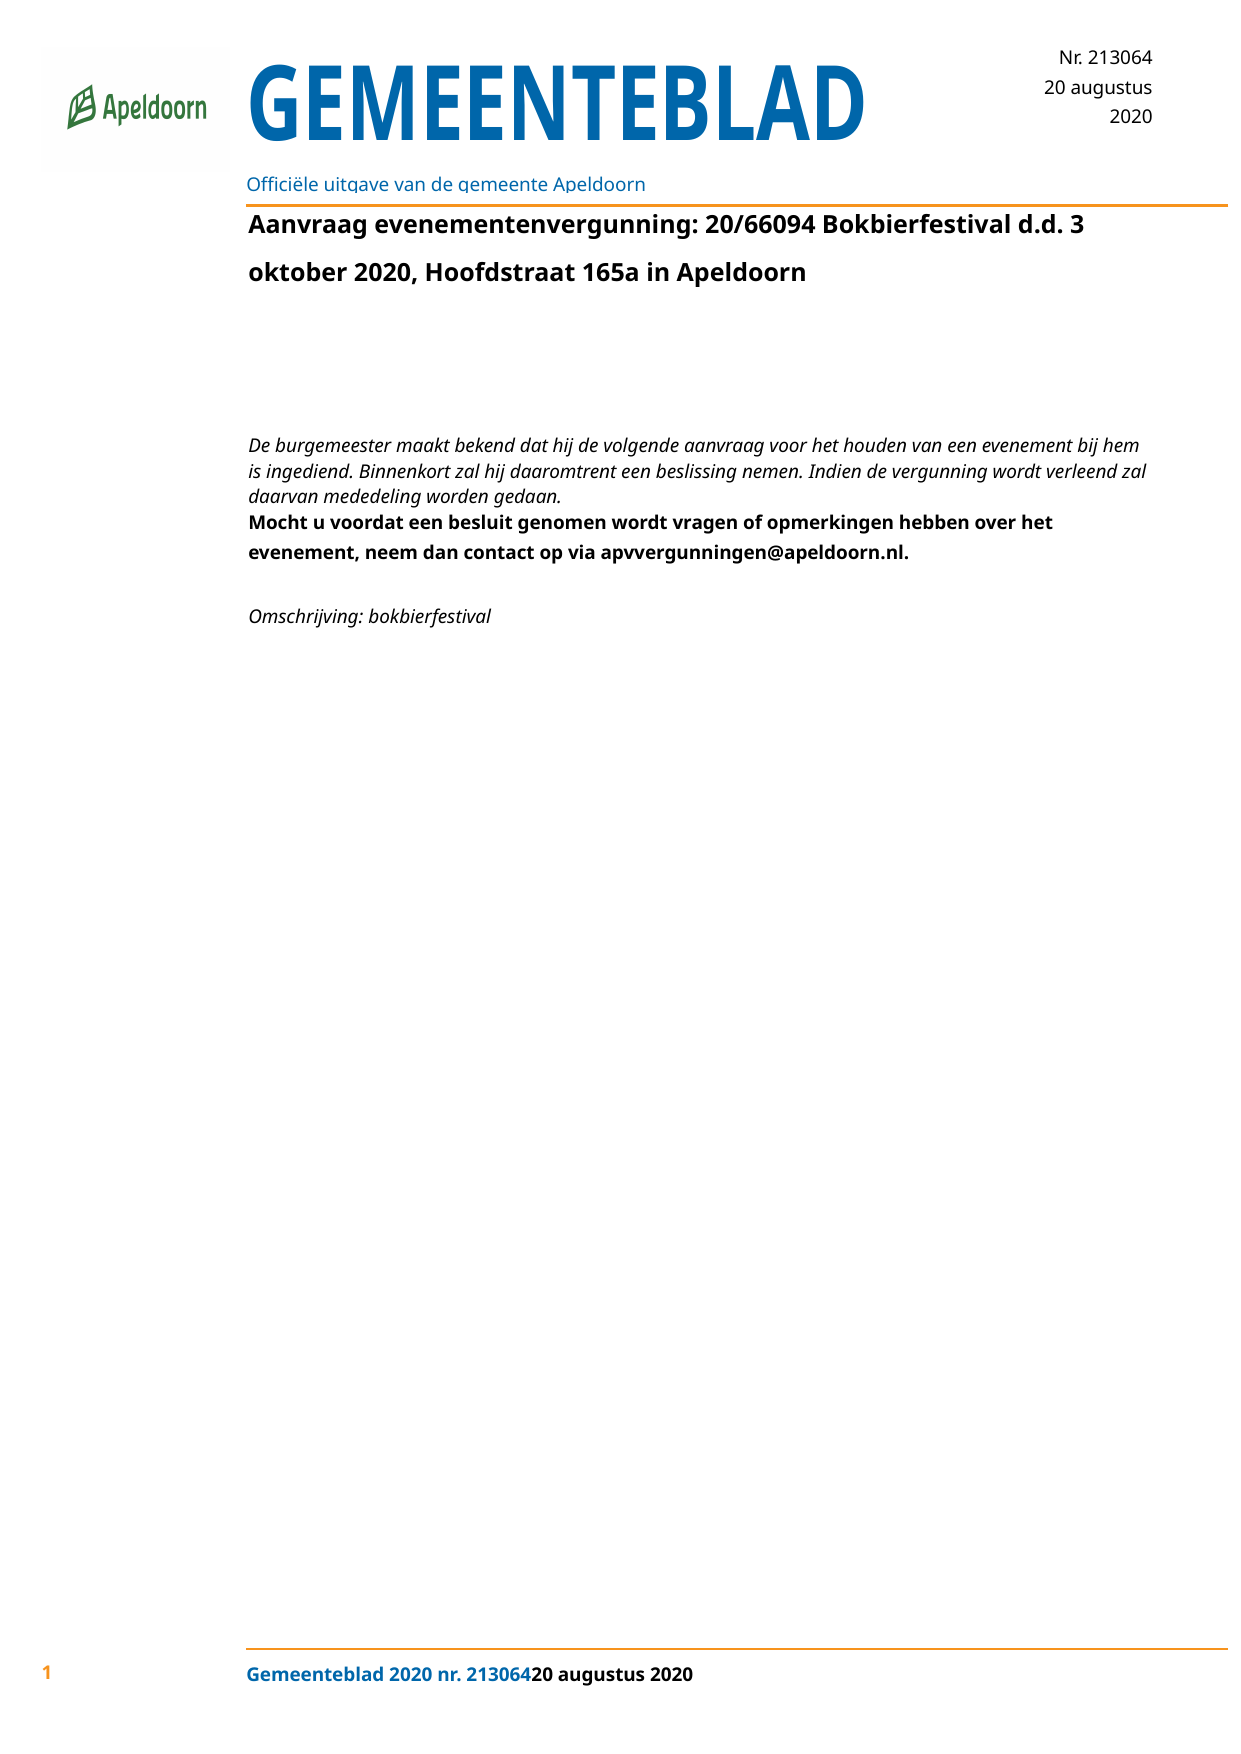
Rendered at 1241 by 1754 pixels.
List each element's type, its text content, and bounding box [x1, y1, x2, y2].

text Omschrijving: bokbierfestival [248, 603, 1152, 629]
text De burgemeester maakt bekend dat hij de volgende aanvraag voor het houden van een evenement bij hem is ingediend. Binnenkort zal hij daaromtrent een beslissing nemen. Indien de vergunning wordt verleend zal daarvan mededeling worden gedaan. [248, 432, 1152, 509]
text Aanvraag evenementenvergunning: 20/66094 Bokbierfestival d.d. 3 oktober 2020, Hoofdstraat 165a in Apeldoorn [248, 207, 1152, 288]
text Mocht u voordat een besluit genomen wordt vragen of opmerkingen hebben over het evenement, neem dan contact op via apvvergunningen@apeldoorn.nl. [248, 509, 1152, 565]
picture [41, 47, 231, 172]
